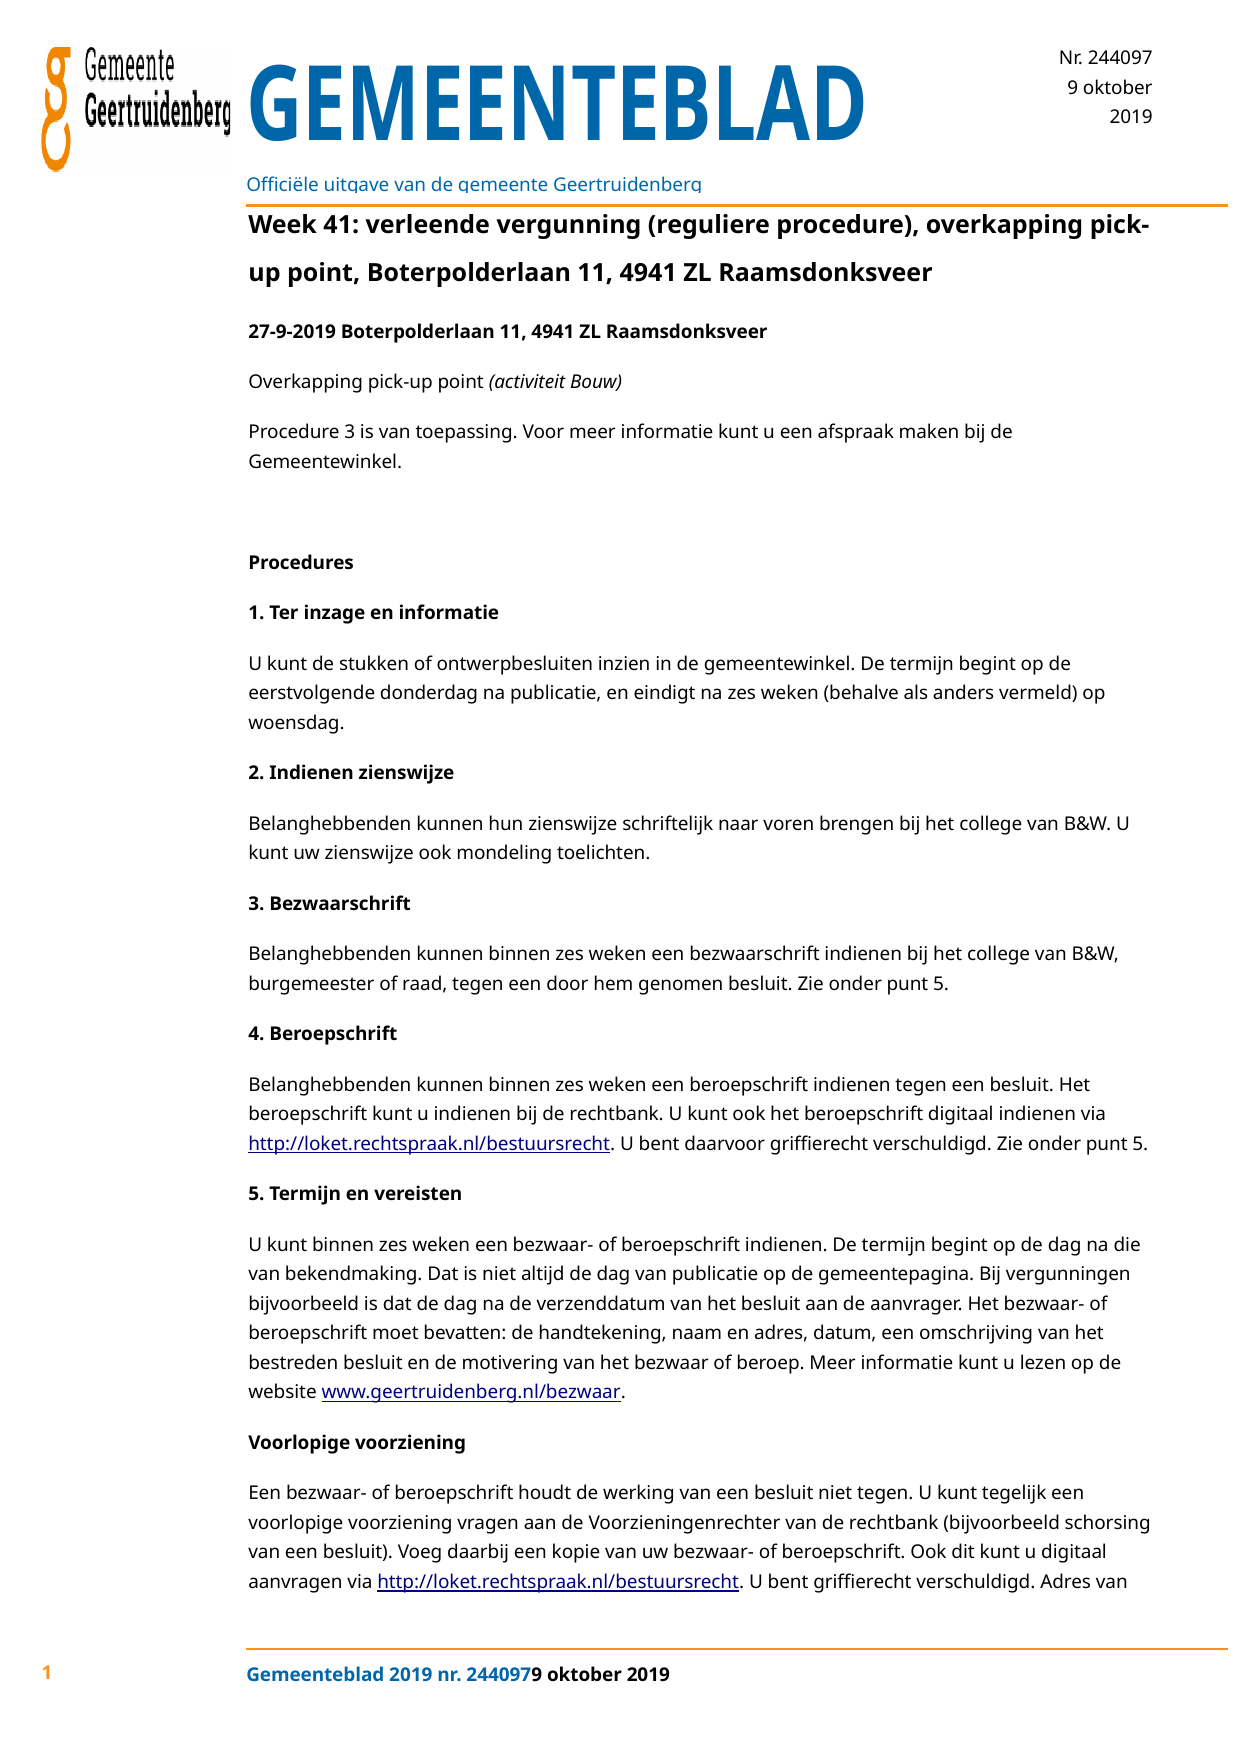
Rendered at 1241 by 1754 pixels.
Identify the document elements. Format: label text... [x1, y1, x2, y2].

text 1. Ter inzage en informatie [248, 599, 1152, 625]
text Een bezwaar- of beroepschrift houdt de werking van een besluit niet tegen. U kunt tegelijk een voorlopige voorziening vragen aan de Voorzieningenrechter van de rechtbank (bijvoorbeeld schorsing van een besluit). Voeg daarbij een kopie van uw bezwaar- of beroepschrift. Ook dit kunt u digitaal aanvragen via http://loket.rechtspraak.nl/bestuursrecht. U bent griffierecht verschuldigd. Adres van [248, 1479, 1152, 1594]
text Belanghebbenden kunnen binnen zes weken een beroepschrift indienen tegen een besluit. Het beroepschrift kunt u indienen bij de rechtbank. U kunt ook het beroepschrift digitaal indienen via http://loket.rechtspraak.nl/bestuursrecht. U bent daarvoor griffierecht verschuldigd. Zie onder punt 5. [248, 1071, 1152, 1156]
text U kunt de stukken of ontwerpbesluiten inzien in de gemeentewinkel. De termijn begint op de eerstvolgende donderdag na publicatie, en eindigt na zes weken (behalve als anders vermeld) op woensdag. [248, 650, 1152, 735]
text Overkapping pick-up point (activiteit Bouw) [248, 368, 1152, 394]
picture [41, 47, 231, 172]
text U kunt binnen zes weken een bezwaar- of beroepschrift indienen. De termijn begint op de dag na die van bekendmaking. Dat is niet altijd de dag van publicatie op de gemeentepagina. Bij vergunningen bijvoorbeeld is dat de dag na de verzenddatum van het besluit aan de aanvrager. Het bezwaar- of beroepschrift moet bevatten: de handtekening, naam en adres, datum, een omschrijving van het bestreden besluit en de motivering van het bezwaar of beroep. Meer informatie kunt u lezen op de website www.geertruidenberg.nl/bezwaar. [248, 1231, 1152, 1404]
text Belanghebbenden kunnen binnen zes weken een bezwaarschrift indienen bij het college van B&W, burgemeester of raad, tegen een door hem genomen besluit. Zie onder punt 5. [248, 940, 1152, 996]
text Week 41: verleende vergunning (reguliere procedure), overkapping pick-up point, Boterpolderlaan 11, 4941 ZL Raamsdonksveer [248, 207, 1152, 288]
text Voorlopige voorziening [248, 1429, 1152, 1455]
text 4. Beroepschrift [248, 1020, 1152, 1046]
text 5. Termijn en vereisten [248, 1180, 1152, 1206]
text 3. Bezwaarschrift [248, 890, 1152, 916]
text 27-9-2019 Boterpolderlaan 11, 4941 ZL Raamsdonksveer [248, 318, 1152, 344]
text Procedure 3 is van toepassing. Voor meer informatie kunt u een afspraak maken bij de Gemeentewinkel. [248, 419, 1152, 474]
text 2. Indienen zienswijze [248, 759, 1152, 785]
text Belanghebbenden kunnen hun zienswijze schriftelijk naar voren brengen bij het college van B&W. U kunt uw zienswijze ook mondeling toelichten. [248, 810, 1152, 865]
text Procedures [248, 549, 1152, 575]
